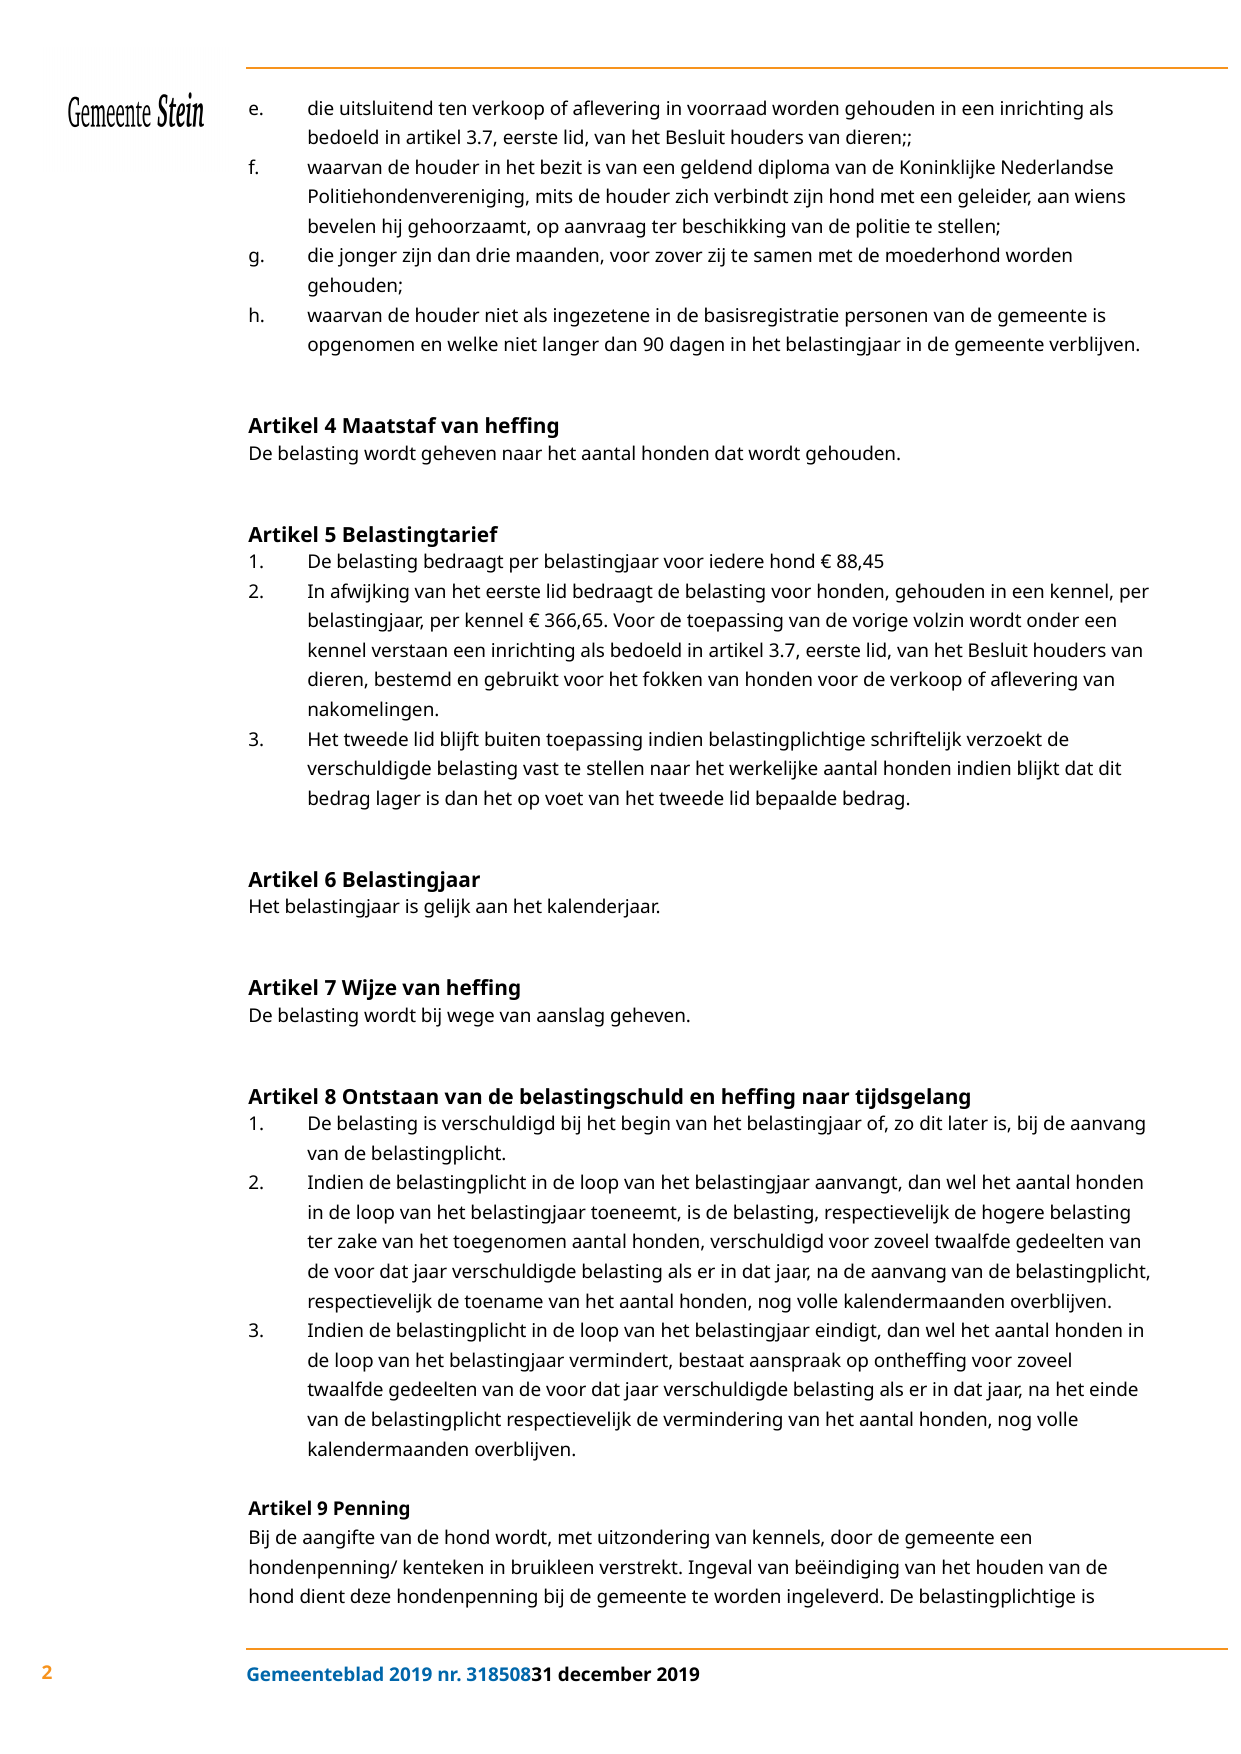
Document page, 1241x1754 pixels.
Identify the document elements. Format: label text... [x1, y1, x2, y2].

list Indien de belastingplicht in de loop van het belastingjaar aanvangt, dan wel het aantal honden in de loop van het belastingjaar toeneemt, is de belasting, respectievelijk de hogere belasting ter zake van het toegenomen aantal honden, verschuldigd voor zoveel twaalfde gedeelten van de voor dat jaar verschuldigde belasting als er in dat jaar, na de aanvang van de belastingplicht, respectievelijk de toename van het aantal honden, nog volle kalendermaanden overblijven. [248, 1169, 1152, 1313]
text Artikel 6 Belastingjaar [248, 865, 1152, 893]
list Het tweede lid blijft buiten toepassing indien belastingplichtige schriftelijk verzoekt de verschuldigde belasting vast te stellen naar het werkelijke aantal honden indien blijkt dat dit bedrag lager is dan het op voet van het tweede lid bepaalde bedrag. [248, 726, 1152, 811]
list waarvan de houder niet als ingezetene in de basisregistratie personen van de gemeente is opgenomen en welke niet langer dan 90 dagen in het belastingjaar in de gemeente verblijven. [248, 302, 1152, 357]
text De belasting wordt geheven naar het aantal honden dat wordt gehouden. [248, 440, 1152, 466]
text Bij de aangifte van de hond wordt, met uitzondering van kennels, door de gemeente een hondenpenning/ kenteken in bruikleen verstrekt. Ingeval van beëindiging van het houden van de hond dient deze hondenpenning bij de gemeente te worden ingeleverd. De belastingplichtige is [248, 1524, 1152, 1609]
text Artikel 5 Belastingtarief [248, 520, 1152, 548]
text Het belastingjaar is gelijk aan het kalenderjaar. [248, 893, 1152, 919]
text Artikel 7 Wijze van heffing [248, 973, 1152, 1002]
list Indien de belastingplicht in de loop van het belastingjaar eindigt, dan wel het aantal honden in de loop van het belastingjaar vermindert, bestaat aanspraak op ontheffing voor zoveel twaalfde gedeelten van de voor dat jaar verschuldigde belasting als er in dat jaar, na het einde van de belastingplicht respectievelijk de vermindering van het aantal honden, nog volle kalendermaanden overblijven. [248, 1317, 1152, 1461]
text Artikel 9 Penning [248, 1495, 1152, 1521]
list die uitsluitend ten verkoop of aflevering in voorraad worden gehouden in een inrichting als bedoeld in artikel 3.7, eerste lid, van het Besluit houders van dieren;; [248, 95, 1152, 150]
text De belasting wordt bij wege van aanslag geheven. [248, 1002, 1152, 1028]
text Artikel 8 Ontstaan van de belastingschuld en heffing naar tijdsgelang [248, 1082, 1152, 1110]
text Artikel 4 Maatstaf van heffing [248, 411, 1152, 440]
list die jonger zijn dan drie maanden, voor zover zij te samen met de moederhond worden gehouden; [248, 243, 1152, 298]
picture [41, 47, 231, 172]
list waarvan de houder in het bezit is van een geldend diploma van de Koninklijke Nederlandse Politiehondenvereniging, mits de houder zich verbindt zijn hond met een geleider, aan wiens bevelen hij gehoorzaamt, op aanvraag ter beschikking van de politie te stellen; [248, 154, 1152, 239]
list De belasting is verschuldigd bij het begin van het belastingjaar of, zo dit later is, bij de aanvang van de belastingplicht. [248, 1110, 1152, 1166]
list In afwijking van het eerste lid bedraagt de belasting voor honden, gehouden in een kennel, per belastingjaar, per kennel € 366,65. Voor de toepassing van de vorige volzin wordt onder een kennel verstaan een inrichting als bedoeld in artikel 3.7, eerste lid, van het Besluit houders van dieren, bestemd en gebruikt voor het fokken van honden voor de verkoop of aflevering van nakomelingen. [248, 578, 1152, 722]
list De belasting bedraagt per belastingjaar voor iedere hond € 88,45 [248, 548, 1152, 574]
